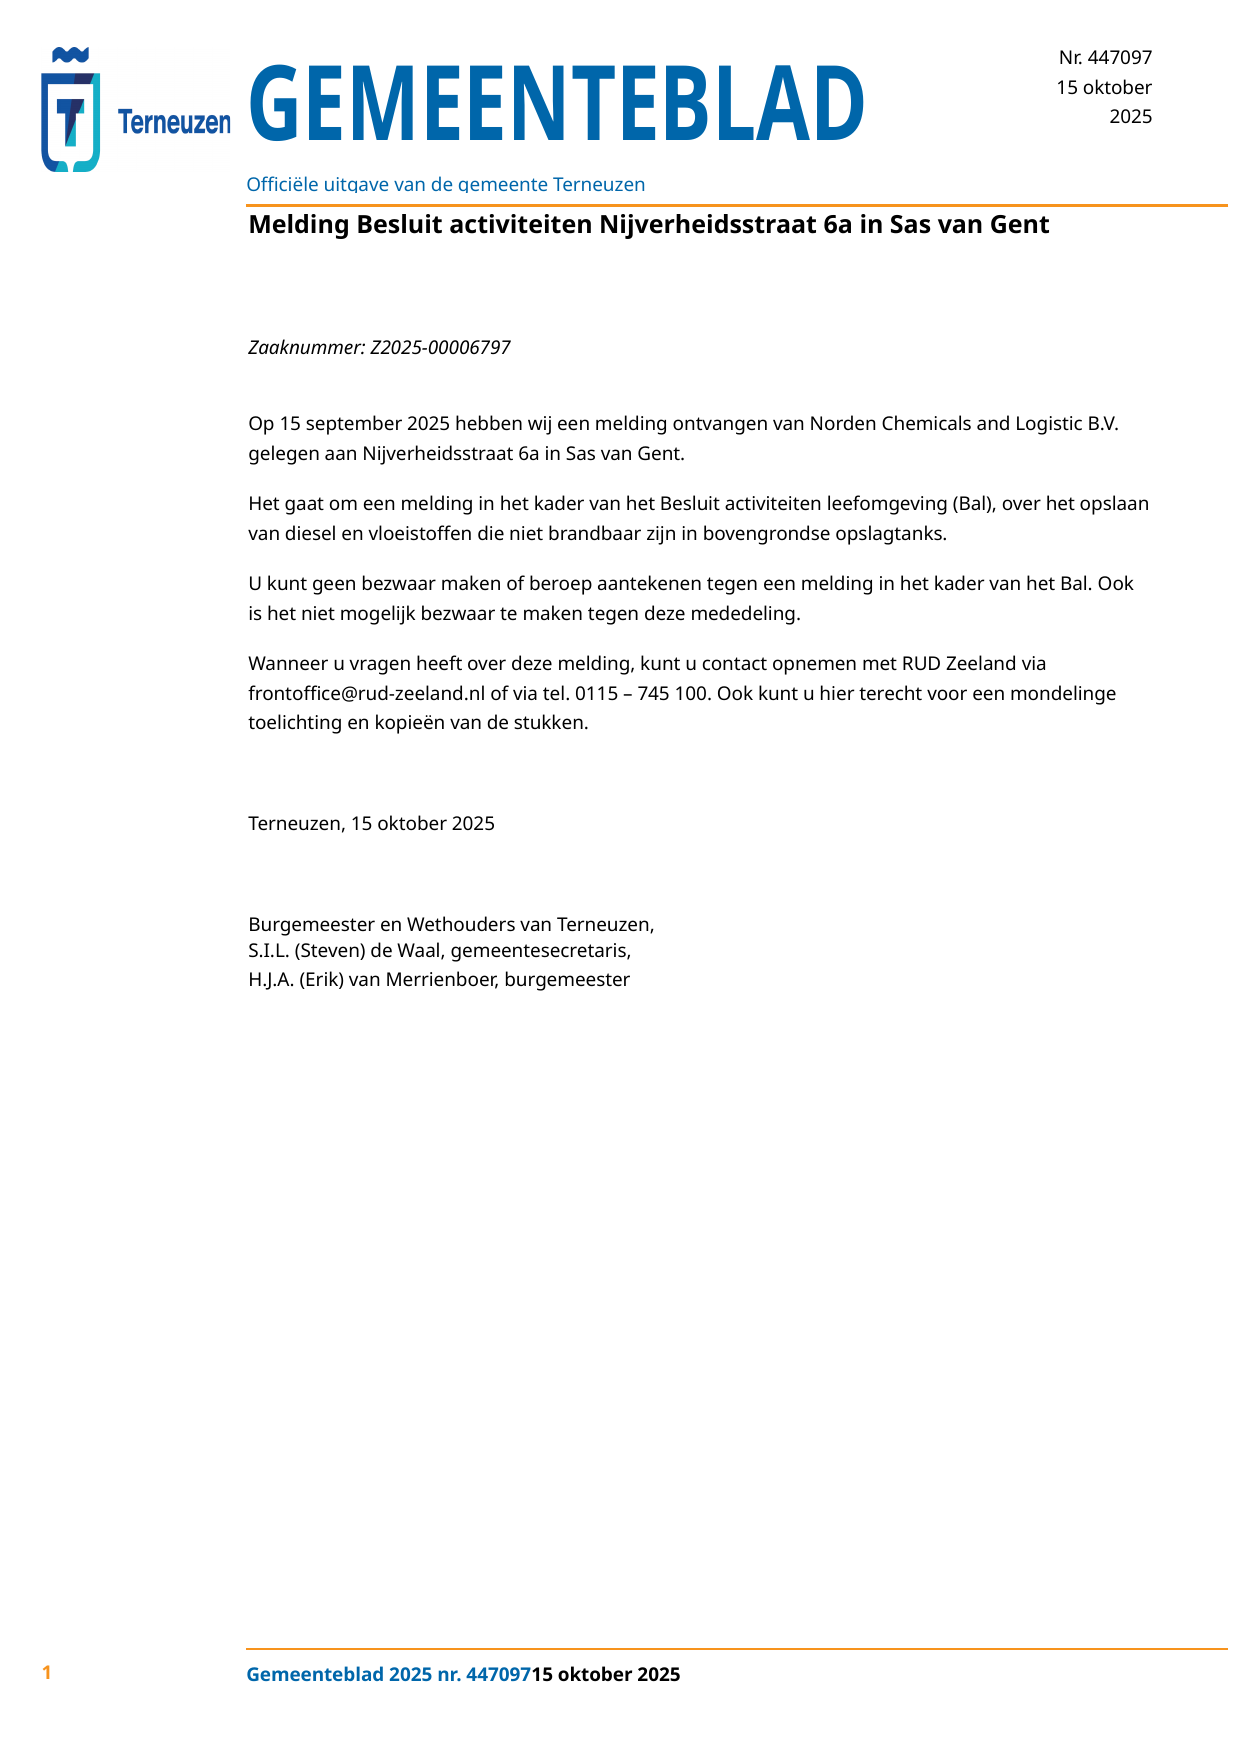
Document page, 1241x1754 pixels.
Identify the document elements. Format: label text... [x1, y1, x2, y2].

table_header Burgemeester en Wethouders van Terneuzen, [248, 911, 1152, 937]
text Terneuzen, 15 oktober 2025 [248, 810, 1152, 836]
picture [41, 47, 231, 172]
table_cell [700, 937, 1152, 992]
text U kunt geen bezwaar maken of beroep aantekenen tegen een melding in het kader van het Bal. Ook is het niet mogelijk bezwaar te maken tegen deze mededeling. [248, 570, 1152, 626]
text Melding Besluit activiteiten Nijverheidsstraat 6a in Sas van Gent [248, 207, 1152, 241]
text Zaaknummer: Z2025-00006797 [248, 334, 1152, 360]
table_cell [700, 993, 1152, 1018]
table_cell S.I.L. (Steven) de Waal, gemeentesecretaris, H.J.A. (Erik) van Merrienboer, burgemeester [248, 937, 700, 992]
text Op 15 september 2025 hebben wij een melding ontvangen van Norden Chemicals and Logistic B.V. gelegen aan Nijverheidsstraat 6a in Sas van Gent. [248, 410, 1152, 466]
text Wanneer u vragen heeft over deze melding, kunt u contact opnemen met RUD Zeeland via frontoffice@rud-zeeland.nl of via tel. 0115 – 745 100. Ook kunt u hier terecht voor een mondelinge toelichting en kopieën van de stukken. [248, 650, 1152, 735]
table_cell [248, 1044, 700, 1069]
table_cell [248, 1018, 1152, 1044]
text Het gaat om een melding in het kader van het Besluit activiteiten leefomgeving (Bal), over het opslaan van diesel en vloeistoffen die niet brandbaar zijn in bovengrondse opslagtanks. [248, 490, 1152, 546]
table_cell [248, 993, 700, 1018]
table_cell [700, 1044, 1152, 1069]
